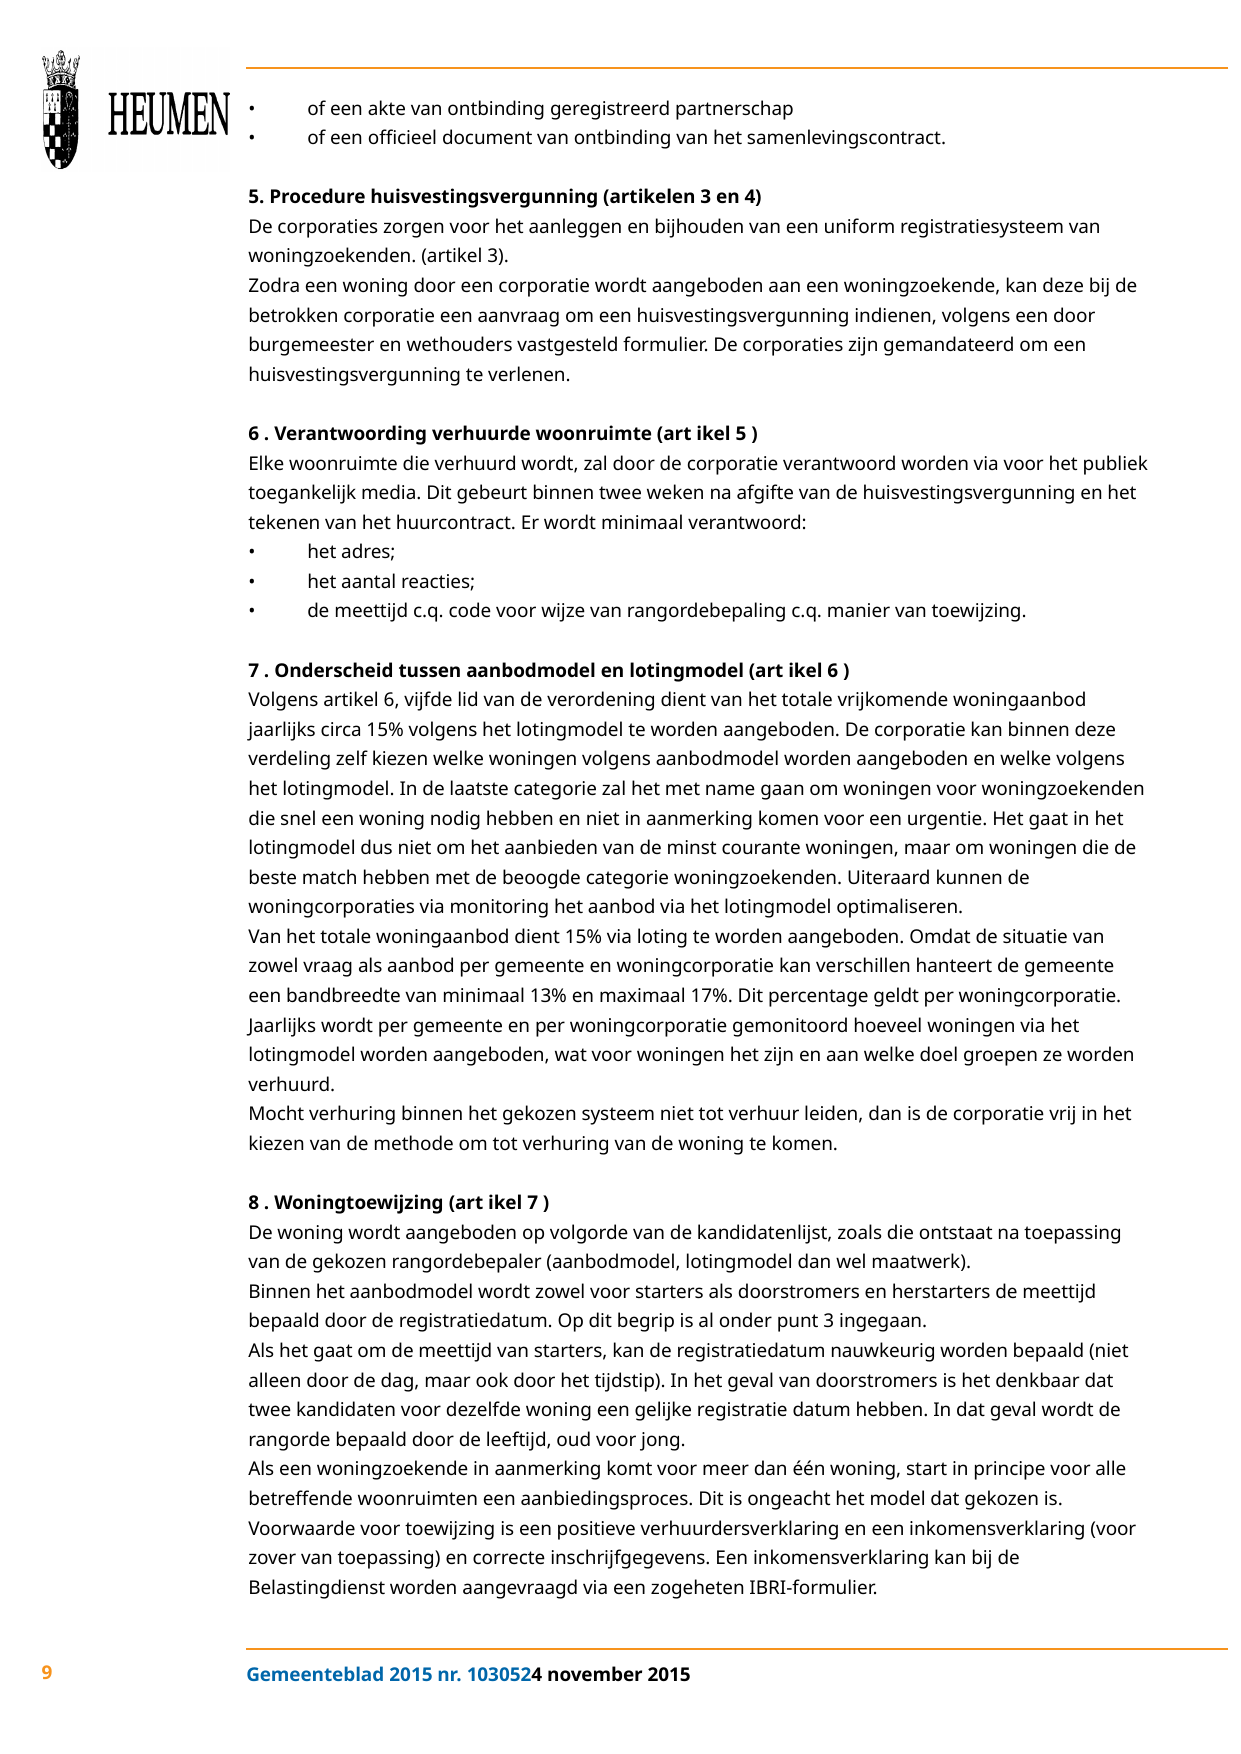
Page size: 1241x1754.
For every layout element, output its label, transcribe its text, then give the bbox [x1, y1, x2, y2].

text Als het gaat om de meettijd van starters, kan de registratiedatum nauwkeurig worden bepaald (niet alleen door de dag, maar ook door het tijdstip). In het geval van doorstromers is het denkbaar dat twee kandidaten voor dezelfde woning een gelijke registratie datum hebben. In dat geval wordt de rangorde bepaald door de leeftijd, oud voor jong. [248, 1337, 1152, 1452]
text Binnen het aanbodmodel wordt zowel voor starters als doorstromers en herstarters de meettijd bepaald door de registratiedatum. Op dit begrip is al onder punt 3 ingegaan. [248, 1278, 1152, 1333]
list of een akte van ontbinding geregistreerd partnerschap [248, 95, 1152, 121]
list het aantal reacties; [248, 568, 1152, 594]
list het adres; [248, 538, 1152, 564]
text 8 . Woningtoewijzing (art ikel 7 ) [248, 1189, 1152, 1215]
text De woning wordt aangeboden op volgorde van de kandidatenlijst, zoals die ontstaat na toepassing van de gekozen rangordebepaler (aanbodmodel, lotingmodel dan wel maatwerk). [248, 1219, 1152, 1274]
text Mocht verhuring binnen het gekozen systeem niet tot verhuur leiden, dan is de corporatie vrij in het kiezen van de methode om tot verhuring van de woning te komen. [248, 1101, 1152, 1156]
list de meettijd c.q. code voor wijze van rangordebepaling c.q. manier van toewijzing. [248, 598, 1152, 623]
text De corporaties zorgen voor het aanleggen en bijhouden van een uniform registratiesysteem van woningzoekenden. (artikel 3). [248, 213, 1152, 268]
text Volgens artikel 6, vijfde lid van de verordening dient van het totale vrijkomende woningaanbod jaarlijks circa 15% volgens het lotingmodel te worden aangeboden. De corporatie kan binnen deze verdeling zelf kiezen welke woningen volgens aanbodmodel worden aangeboden en welke volgens het lotingmodel. In de laatste categorie zal het met name gaan om woningen voor woningzoekenden die snel een woning nodig hebben en niet in aanmerking komen voor een urgentie. Het gaat in het lotingmodel dus niet om het aanbieden van de minst courante woningen, maar om woningen die de beste match hebben met de beoogde categorie woningzoekenden. Uiteraard kunnen de woningcorporaties via monitoring het aanbod via het lotingmodel optimaliseren. [248, 686, 1152, 919]
text Elke woonruimte die verhuurd wordt, zal door de corporatie verantwoord worden via voor het publiek toegankelijk media. Dit gebeurt binnen twee weken na afgifte van de huisvestingsvergunning en het tekenen van het huurcontract. Er wordt minimaal verantwoord: [248, 450, 1152, 535]
list of een officieel document van ontbinding van het samenlevingscontract. [248, 124, 1152, 150]
text 6 . Verantwoording verhuurde woonruimte (art ikel 5 ) [248, 420, 1152, 446]
text 7 . Onderscheid tussen aanbodmodel en lotingmodel (art ikel 6 ) [248, 657, 1152, 683]
text 5. Procedure huisvestingsvergunning (artikelen 3 en 4) [248, 183, 1152, 209]
text Zodra een woning door een corporatie wordt aangeboden aan een woningzoekende, kan deze bij de betrokken corporatie een aanvraag om een huisvestingsvergunning indienen, volgens een door burgemeester en wethouders vastgesteld formulier. De corporaties zijn gemandateerd om een huisvestingsvergunning te verlenen. [248, 272, 1152, 387]
text Van het totale woningaanbod dient 15% via loting te worden aangeboden. Omdat de situatie van zowel vraag als aanbod per gemeente en woningcorporatie kan verschillen hanteert de gemeente een bandbreedte van minimaal 13% en maximaal 17%. Dit percentage geldt per woningcorporatie. Jaarlijks wordt per gemeente en per woningcorporatie gemonitoord hoeveel woningen via het lotingmodel worden aangeboden, wat voor woningen het zijn en aan welke doel groepen ze worden verhuurd. [248, 923, 1152, 1097]
picture [41, 47, 231, 172]
text Voorwaarde voor toewijzing is een positieve verhuurdersverklaring en een inkomensverklaring (voor zover van toepassing) en correcte inschrijfgegevens. Een inkomensverklaring kan bij de Belastingdienst worden aangevraagd via een zogeheten IBRI-formulier. [248, 1515, 1152, 1600]
text Als een woningzoekende in aanmerking komt voor meer dan één woning, start in principe voor alle betreffende woonruimten een aanbiedingsproces. Dit is ongeacht het model dat gekozen is. [248, 1456, 1152, 1511]
